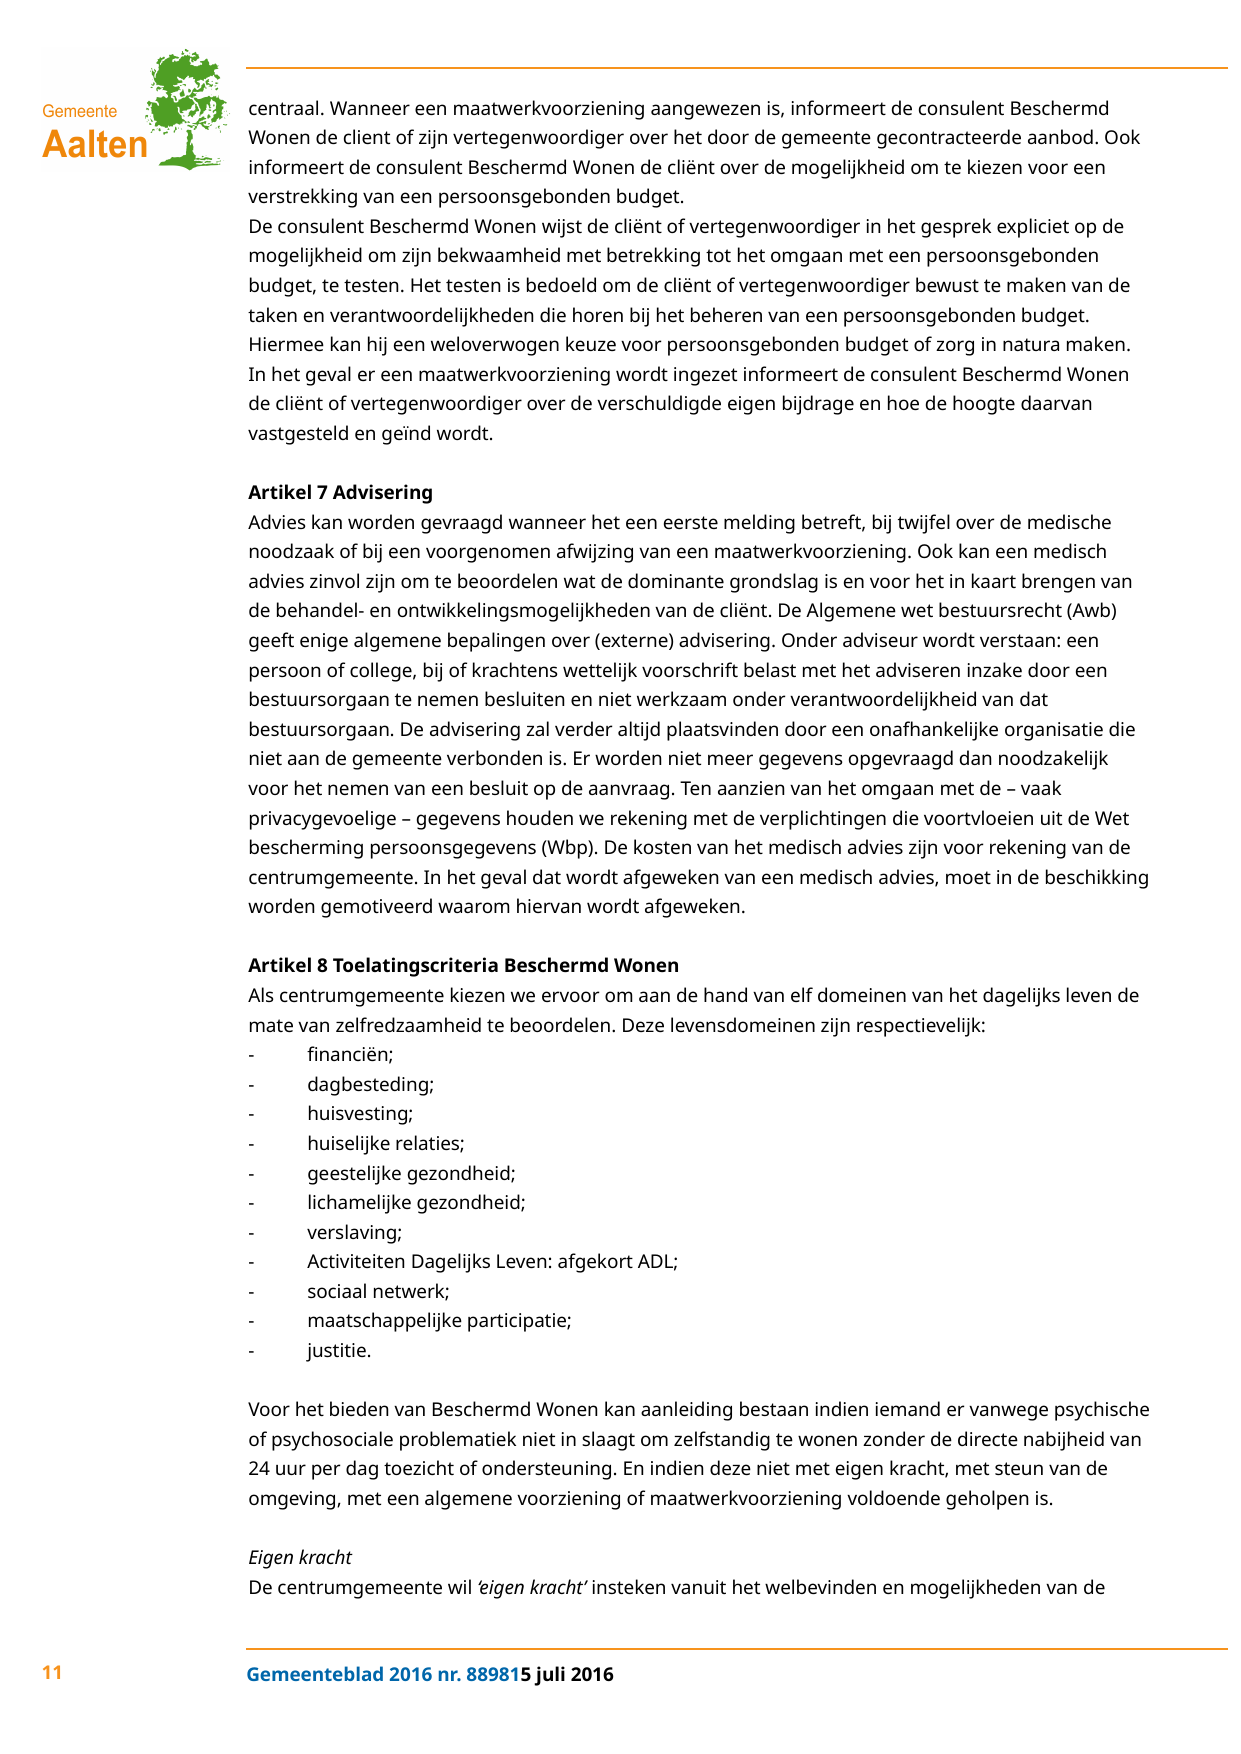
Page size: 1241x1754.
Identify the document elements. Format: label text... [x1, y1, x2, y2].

list geestelijke gezondheid; [248, 1160, 1152, 1186]
list justitie. [248, 1337, 1152, 1363]
text Artikel 8 Toelatingscriteria Beschermd Wonen [248, 953, 1152, 978]
list dagbesteding; [248, 1071, 1152, 1097]
list sociaal netwerk; [248, 1278, 1152, 1304]
list financiën; [248, 1041, 1152, 1067]
text Artikel 7 Advisering [248, 479, 1152, 505]
text De consulent Beschermd Wonen wijst de cliënt of vertegenwoordiger in het gesprek expliciet op de mogelijkheid om zijn bekwaamheid met betrekking tot het omgaan met een persoonsgebonden budget, te testen. Het testen is bedoeld om de cliënt of vertegenwoordiger bewust te maken van de taken en verantwoordelijkheden die horen bij het beheren van een persoonsgebonden budget. Hiermee kan hij een weloverwogen keuze voor persoonsgebonden budget of zorg in natura maken. In het geval er een maatwerkvoorziening wordt ingezet informeert de consulent Beschermd Wonen de cliënt of vertegenwoordiger over de verschuldigde eigen bijdrage en hoe de hoogte daarvan vastgesteld en geïnd wordt. [248, 213, 1152, 446]
list verslaving; [248, 1219, 1152, 1245]
text Eigen kracht [248, 1544, 1152, 1570]
list huisvesting; [248, 1101, 1152, 1126]
list huiselijke relaties; [248, 1130, 1152, 1156]
list maatschappelijke participatie; [248, 1308, 1152, 1333]
list lichamelijke gezondheid; [248, 1189, 1152, 1215]
text Als centrumgemeente kiezen we ervoor om aan de hand van elf domeinen van het dagelijks leven de mate van zelfredzaamheid te beoordelen. Deze levensdomeinen zijn respectievelijk: [248, 982, 1152, 1038]
text Voor het bieden van Beschermd Wonen kan aanleiding bestaan indien iemand er vanwege psychische of psychosociale problematiek niet in slaagt om zelfstandig te wonen zonder de directe nabijheid van 24 uur per dag toezicht of ondersteuning. En indien deze niet met eigen kracht, met steun van de omgeving, met een algemene voorziening of maatwerkvoorziening voldoende geholpen is. [248, 1396, 1152, 1511]
picture [41, 47, 231, 172]
list Activiteiten Dagelijks Leven: afgekort ADL; [248, 1248, 1152, 1274]
text Advies kan worden gevraagd wanneer het een eerste melding betreft, bij twijfel over de medische noodzaak of bij een voorgenomen afwijzing van een maatwerkvoorziening. Ook kan een medisch advies zinvol zijn om te beoordelen wat de dominante grondslag is en voor het in kaart brengen van de behandel- en ontwikkelingsmogelijkheden van de cliënt. De Algemene wet bestuursrecht (Awb) geeft enige algemene bepalingen over (externe) advisering. Onder adviseur wordt verstaan: een persoon of college, bij of krachtens wettelijk voorschrift belast met het adviseren inzake door een bestuursorgaan te nemen besluiten en niet werkzaam onder verantwoordelijkheid van dat bestuursorgaan. De advisering zal verder altijd plaatsvinden door een onafhankelijke organisatie die niet aan de gemeente verbonden is. Er worden niet meer gegevens opgevraagd dan noodzakelijk voor het nemen van een besluit op de aanvraag. Ten aanzien van het omgaan met de – vaak privacygevoelige – gegevens houden we rekening met de verplichtingen die voortvloeien uit de Wet bescherming persoonsgegevens (Wbp). De kosten van het medisch advies zijn voor rekening van de centrumgemeente. In het geval dat wordt afgeweken van een medisch advies, moet in de beschikking worden gemotiveerd waarom hiervan wordt afgeweken. [248, 509, 1152, 919]
text De centrumgemeente wil ‘eigen kracht’ insteken vanuit het welbevinden en mogelijkheden van de [248, 1574, 1152, 1600]
text centraal. Wanneer een maatwerkvoorziening aangewezen is, informeert de consulent Beschermd Wonen de client of zijn vertegenwoordiger over het door de gemeente gecontracteerde aanbod. Ook informeert de consulent Beschermd Wonen de cliënt over de mogelijkheid om te kiezen voor een verstrekking van een persoonsgebonden budget. [248, 95, 1152, 209]
